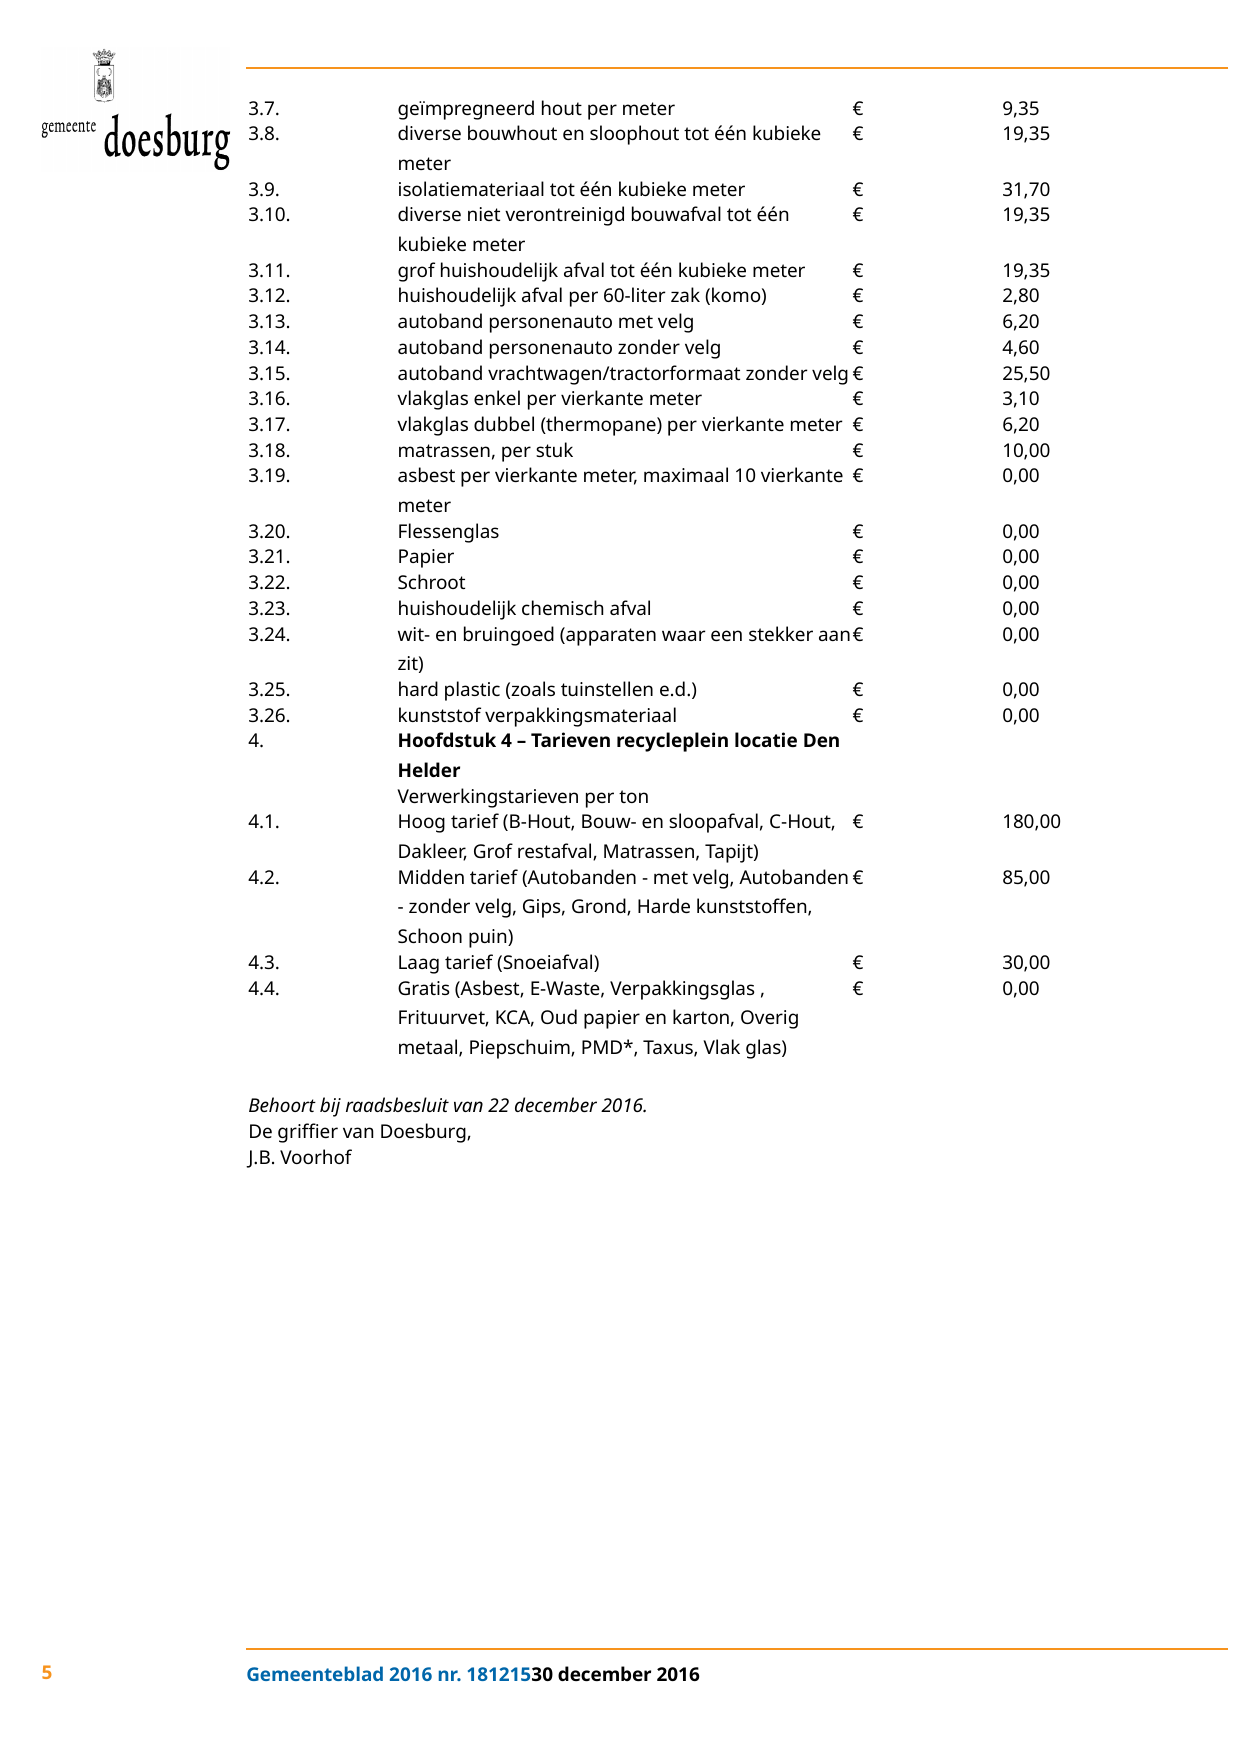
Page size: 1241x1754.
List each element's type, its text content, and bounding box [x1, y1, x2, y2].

table_cell Hoog tarief (B-Hout, Bouw- en sloopafval, C-Hout, Dakleer, Grof restafval, Matrassen, Tapijt) [398, 809, 852, 864]
table_cell 19,35 [1002, 121, 1152, 176]
table_cell 0,00 [1002, 676, 1152, 702]
table_cell 30,00 [1002, 949, 1152, 975]
table_cell 3.17. [248, 411, 397, 437]
table_cell € [853, 257, 1002, 283]
table_cell 0,00 [1002, 544, 1152, 569]
table_cell autoband vrachtwagen/tractorformaat zonder velg [398, 360, 852, 386]
table_cell huishoudelijk chemisch afval [398, 595, 852, 621]
table_cell 3.25. [248, 676, 397, 702]
table_cell autoband personenauto met velg [398, 308, 852, 334]
table_cell 85,00 [1002, 864, 1152, 949]
table_cell asbest per vierkante meter, maximaal 10 vierkante meter [398, 463, 852, 518]
table_cell huishoudelijk afval per 60-liter zak (komo) [398, 283, 852, 308]
table_cell 0,00 [1002, 518, 1152, 544]
table_cell Hoofdstuk 4 – Tarieven recycleplein locatie Den Helder [398, 728, 852, 783]
table_cell € [853, 949, 1002, 975]
table_cell matrassen, per stuk [398, 437, 852, 463]
table_cell € [853, 360, 1002, 386]
table_cell 3.26. [248, 702, 397, 728]
table_cell 3.11. [248, 257, 397, 283]
table_cell 3.18. [248, 437, 397, 463]
table_cell € [853, 95, 1002, 121]
table_cell 25,50 [1002, 360, 1152, 386]
table_cell 3.7. [248, 95, 397, 121]
table_cell 3.22. [248, 570, 397, 595]
table_cell 0,00 [1002, 595, 1152, 621]
table_cell € [853, 202, 1002, 257]
table_cell isolatiemateriaal tot één kubieke meter [398, 176, 852, 202]
table_cell 4.1. [248, 809, 397, 864]
table_cell € [853, 411, 1002, 437]
table_cell 3.24. [248, 621, 397, 676]
table_cell 4.4. [248, 975, 397, 1059]
table_cell 4.3. [248, 949, 397, 975]
table_cell 0,00 [1002, 463, 1152, 518]
table_cell Verwerkingstarieven per ton [398, 783, 852, 809]
table_cell [853, 783, 1002, 809]
table_cell 3.23. [248, 595, 397, 621]
table_cell € [853, 975, 1002, 1059]
table_cell vlakglas dubbel (thermopane) per vierkante meter [398, 411, 852, 437]
table_cell 4. [248, 728, 397, 783]
table_cell 2,80 [1002, 283, 1152, 308]
table_cell € [853, 176, 1002, 202]
table_cell Gratis (Asbest, E-Waste, Verpakkingsglas , Frituurvet, KCA, Oud papier en karton, Overig metaal, Piepschuim, PMD*, Taxus, Vlak glas) [398, 975, 852, 1059]
table_cell 180,00 [1002, 809, 1152, 864]
table_cell € [853, 809, 1002, 864]
table_cell € [853, 570, 1002, 595]
text Behoort bij raadsbesluit van 22 december 2016. [248, 1092, 1152, 1118]
table_cell Laag tarief (Snoeiafval) [398, 949, 852, 975]
table_cell 3,10 [1002, 386, 1152, 411]
table_cell € [853, 334, 1002, 360]
table_cell € [853, 518, 1002, 544]
table_cell 3.19. [248, 463, 397, 518]
table_cell € [853, 621, 1002, 676]
table_cell € [853, 463, 1002, 518]
table_cell [248, 783, 397, 809]
table_cell € [853, 121, 1002, 176]
table_cell diverse bouwhout en sloophout tot één kubieke meter [398, 121, 852, 176]
table_cell 3.12. [248, 283, 397, 308]
table_cell vlakglas enkel per vierkante meter [398, 386, 852, 411]
table_cell autoband personenauto zonder velg [398, 334, 852, 360]
table_cell € [853, 386, 1002, 411]
table_cell 0,00 [1002, 975, 1152, 1059]
table_cell [1002, 783, 1152, 809]
table_cell € [853, 595, 1002, 621]
table_cell 6,20 [1002, 411, 1152, 437]
table_cell 19,35 [1002, 202, 1152, 257]
table_cell 3.16. [248, 386, 397, 411]
table_cell 10,00 [1002, 437, 1152, 463]
text J.B. Voorhof [248, 1144, 1152, 1169]
table_cell 4,60 [1002, 334, 1152, 360]
table_cell 0,00 [1002, 621, 1152, 676]
table_cell 3.15. [248, 360, 397, 386]
table_cell Papier [398, 544, 852, 569]
table_cell 3.20. [248, 518, 397, 544]
table_cell € [853, 544, 1002, 569]
table_cell 4.2. [248, 864, 397, 949]
table_cell 3.13. [248, 308, 397, 334]
table_cell € [853, 308, 1002, 334]
table_cell hard plastic (zoals tuinstellen e.d.) [398, 676, 852, 702]
table_cell Schroot [398, 570, 852, 595]
table_cell 3.14. [248, 334, 397, 360]
table_cell 9,35 [1002, 95, 1152, 121]
table_cell [1002, 728, 1152, 783]
table_cell € [853, 283, 1002, 308]
table_cell diverse niet verontreinigd bouwafval tot één kubieke meter [398, 202, 852, 257]
table_cell grof huishoudelijk afval tot één kubieke meter [398, 257, 852, 283]
table_cell € [853, 864, 1002, 949]
table_cell Midden tarief (Autobanden - met velg, Autobanden - zonder velg, Gips, Grond, Harde kunststoffen, Schoon puin) [398, 864, 852, 949]
table_cell 3.10. [248, 202, 397, 257]
table_cell Flessenglas [398, 518, 852, 544]
table_cell kunststof verpakkingsmateriaal [398, 702, 852, 728]
table_cell 3.9. [248, 176, 397, 202]
table_cell € [853, 702, 1002, 728]
table_cell 19,35 [1002, 257, 1152, 283]
table_cell wit- en bruingoed (apparaten waar een stekker aan zit) [398, 621, 852, 676]
table_cell 0,00 [1002, 702, 1152, 728]
table_cell 31,70 [1002, 176, 1152, 202]
text De griffier van Doesburg, [248, 1118, 1152, 1144]
table_cell € [853, 437, 1002, 463]
table_cell [853, 728, 1002, 783]
table_cell 6,20 [1002, 308, 1152, 334]
picture [41, 47, 231, 172]
table_cell 0,00 [1002, 570, 1152, 595]
table_cell € [853, 676, 1002, 702]
table_cell geïmpregneerd hout per meter [398, 95, 852, 121]
table_cell 3.21. [248, 544, 397, 569]
table_cell 3.8. [248, 121, 397, 176]
